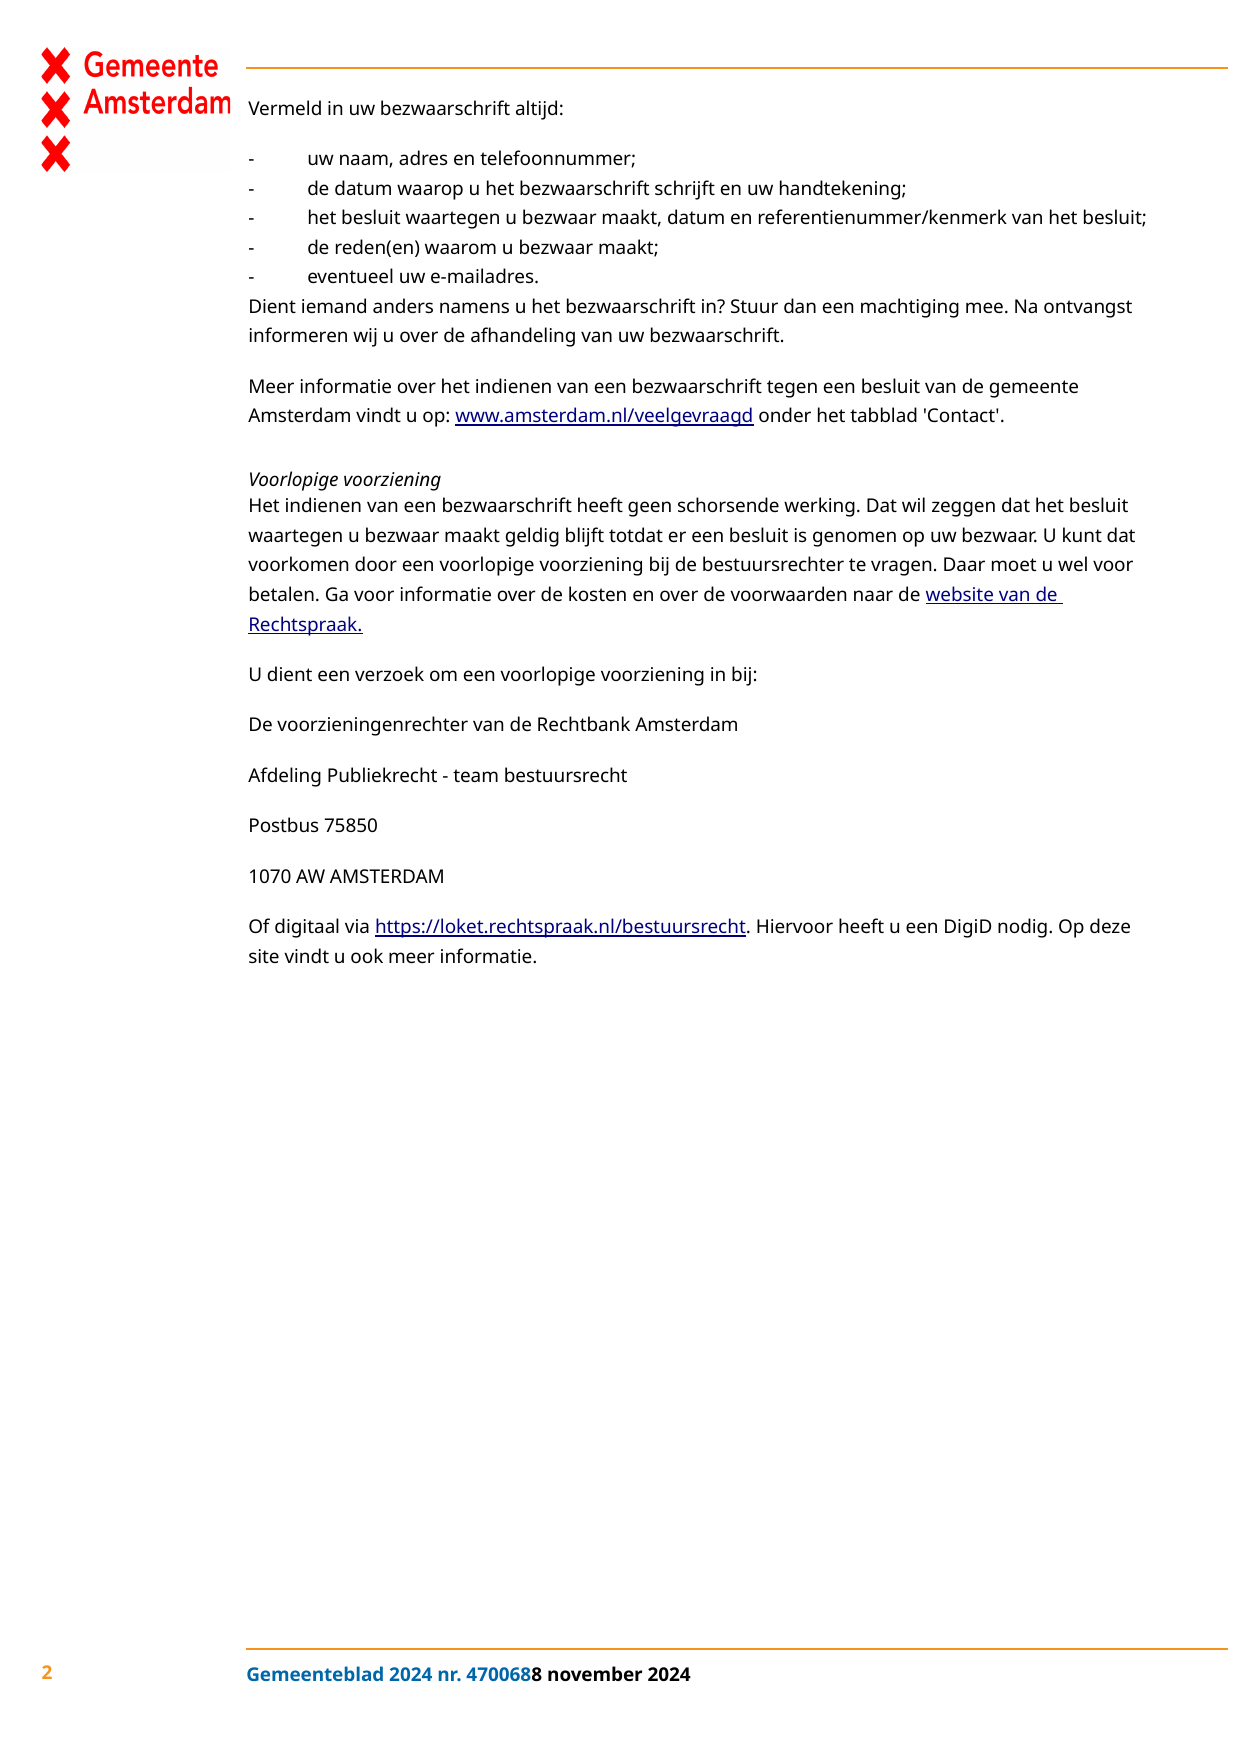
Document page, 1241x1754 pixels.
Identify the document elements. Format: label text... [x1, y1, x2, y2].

text Meer informatie over het indienen van een bezwaarschrift tegen een besluit van de gemeente Amsterdam vindt u op: www.amsterdam.nl/veelgevraagd onder het tabblad 'Contact'. [248, 373, 1152, 428]
list de datum waarop u het bezwaarschrift schrijft en uw handtekening; [248, 175, 1152, 201]
list de reden(en) waarom u bezwaar maakt; [248, 234, 1152, 260]
list uw naam, adres en telefoonnummer; [248, 145, 1152, 171]
text Vermeld in uw bezwaarschrift altijd: [248, 95, 1152, 121]
text U dient een verzoek om een voorlopige voorziening in bij: [248, 661, 1152, 687]
list eventueel uw e-mailadres. [248, 263, 1152, 289]
list het besluit waartegen u bezwaar maakt, datum en referentienummer/kenmerk van het besluit; [248, 204, 1152, 230]
text Afdeling Publiekrecht - team bestuursrecht [248, 762, 1152, 788]
text Dient iemand anders namens u het bezwaarschrift in? Stuur dan een machtiging mee. Na ontvangst informeren wij u over de afhandeling van uw bezwaarschrift. [248, 293, 1152, 348]
text Het indienen van een bezwaarschrift heeft geen schorsende werking. Dat wil zeggen dat het besluit waartegen u bezwaar maakt geldig blijft totdat er een besluit is genomen op uw bezwaar. U kunt dat voorkomen door een voorlopige voorziening bij de bestuursrechter te vragen. Daar moet u wel voor betalen. Ga voor informatie over de kosten en over de voorwaarden naar de website van de Rechtspraak. [248, 492, 1152, 636]
text Voorlopige voorziening [248, 467, 1152, 492]
picture [41, 47, 231, 172]
text Of digitaal via https://loket.rechtspraak.nl/bestuursrecht. Hiervoor heeft u een DigiD nodig. Op deze site vindt u ook meer informatie. [248, 913, 1152, 968]
text Postbus 75850 [248, 812, 1152, 838]
text De voorzieningenrechter van de Rechtbank Amsterdam [248, 712, 1152, 737]
text 1070 AW AMSTERDAM [248, 863, 1152, 888]
